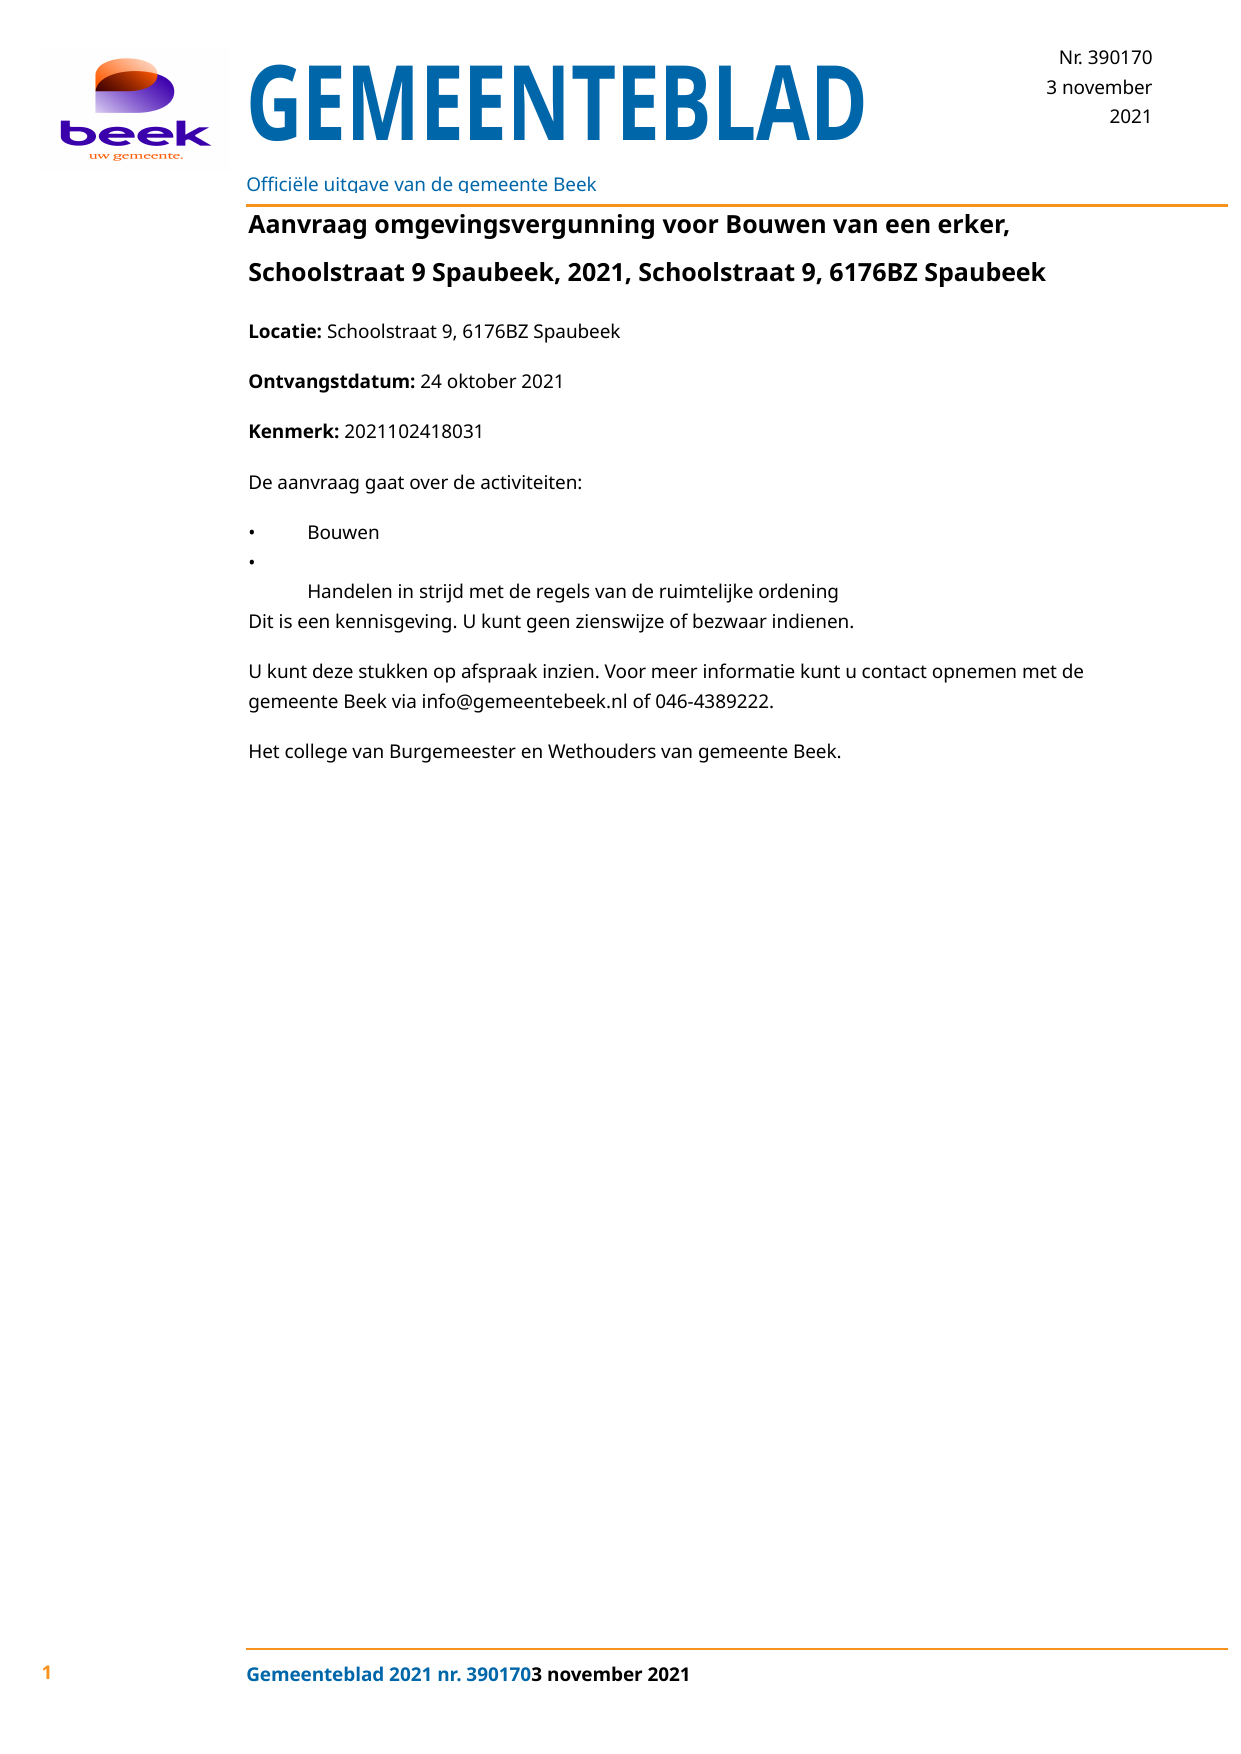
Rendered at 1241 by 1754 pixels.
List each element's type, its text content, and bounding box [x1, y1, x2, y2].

text De aanvraag gaat over de activiteiten: [248, 469, 1152, 495]
list Handelen in strijd met de regels van de ruimtelijke ordening [248, 579, 1152, 604]
picture [41, 47, 231, 172]
text Kenmerk: 2021102418031 [248, 419, 1152, 444]
text U kunt deze stukken op afspraak inzien. Voor meer informatie kunt u contact opnemen met de gemeente Beek via info@gemeentebeek.nl of 046-4389222. [248, 659, 1152, 714]
text Het college van Burgemeester en Wethouders van gemeente Beek. [248, 739, 1152, 764]
text Ontvangstdatum: 24 oktober 2021 [248, 368, 1152, 394]
text Locatie: Schoolstraat 9, 6176BZ Spaubeek [248, 318, 1152, 344]
list Bouwen [248, 519, 1152, 545]
text Dit is een kennisgeving. U kunt geen zienswijze of bezwaar indienen. [248, 608, 1152, 634]
text Aanvraag omgevingsvergunning voor Bouwen van een erker, Schoolstraat 9 Spaubeek, 2021, Schoolstraat 9, 6176BZ Spaubeek [248, 207, 1152, 288]
